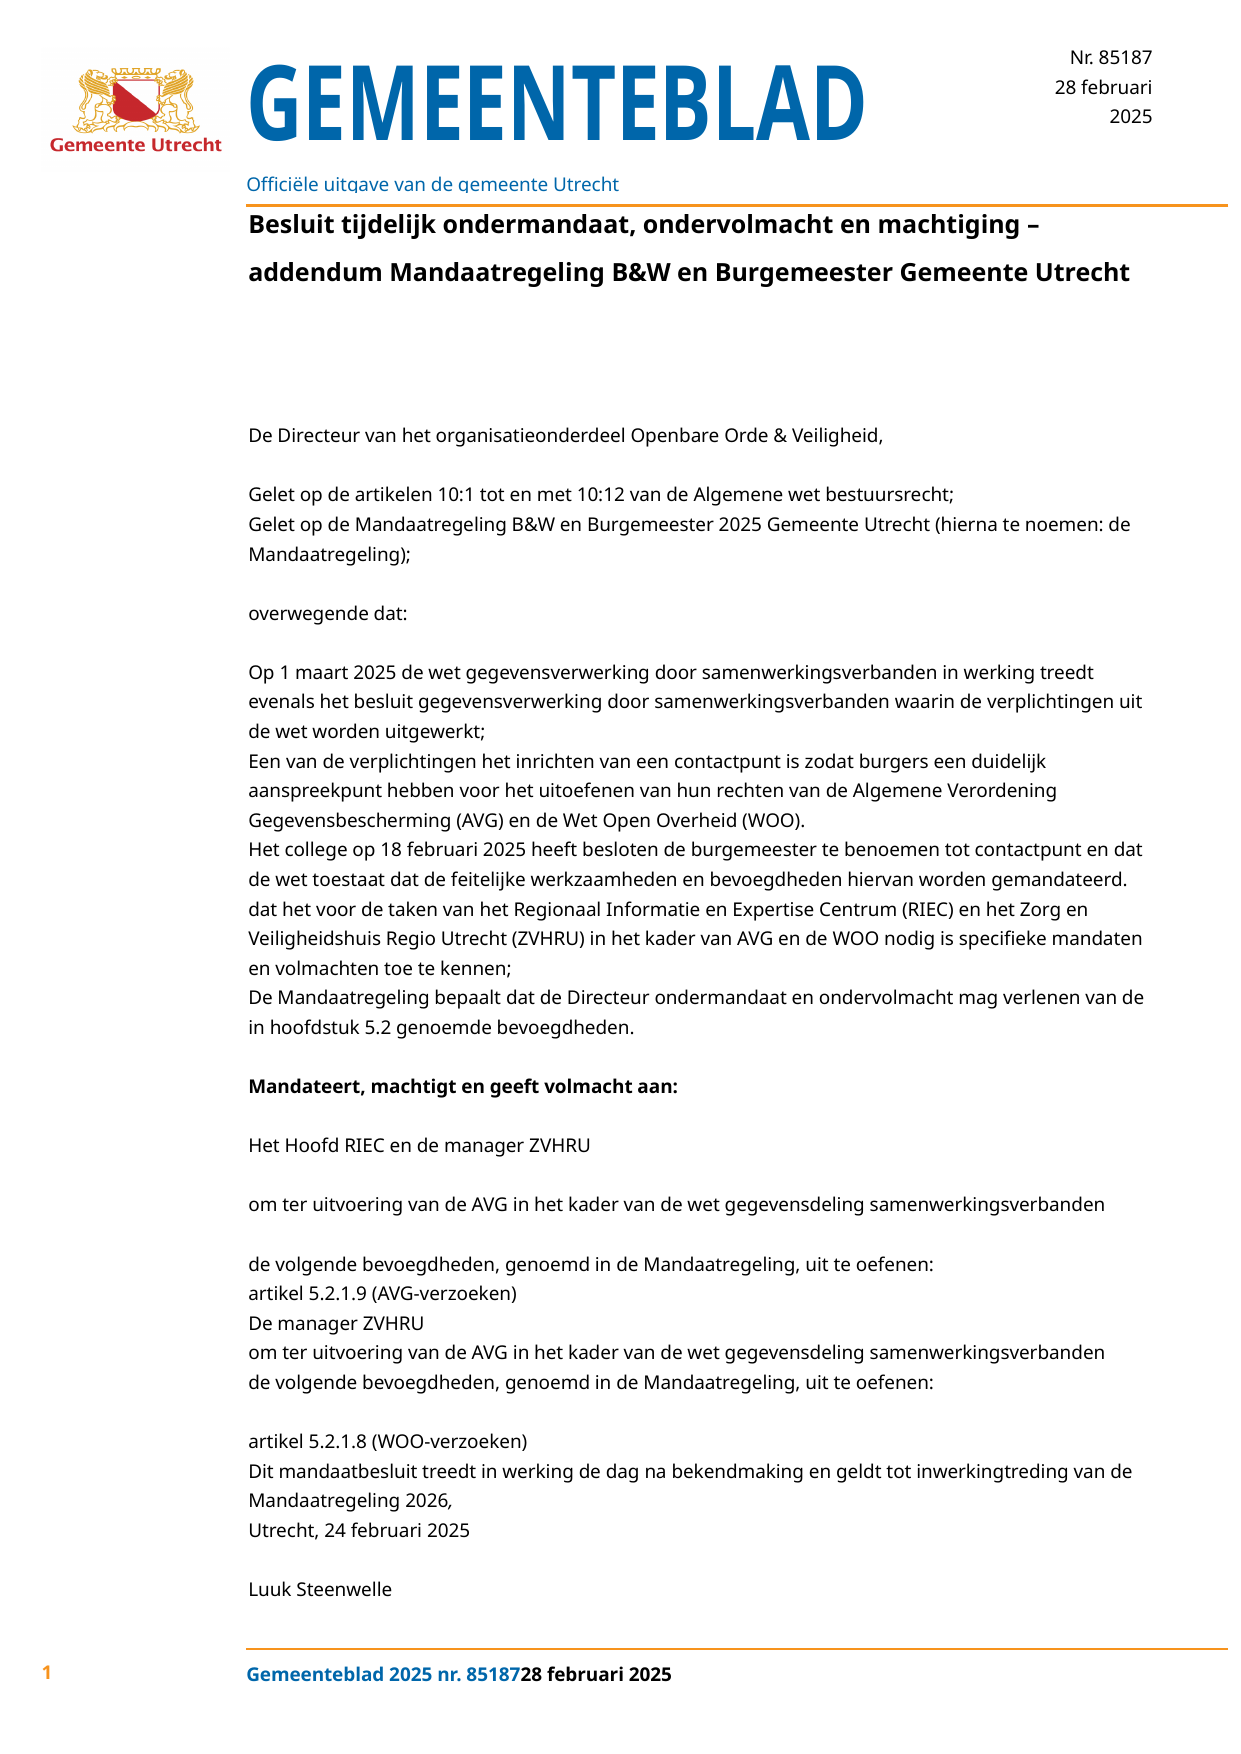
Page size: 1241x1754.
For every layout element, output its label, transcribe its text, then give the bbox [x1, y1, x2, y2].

text Utrecht, 24 februari 2025 [248, 1517, 1152, 1543]
text artikel 5.2.1.9 (AVG-verzoeken) [248, 1280, 1152, 1306]
text Het college op 18 februari 2025 heeft besloten de burgemeester te benoemen tot contactpunt en dat de wet toestaat dat de feitelijke werkzaamheden en bevoegdheden hiervan worden gemandateerd. [248, 837, 1152, 892]
text Op 1 maart 2025 de wet gegevensverwerking door samenwerkingsverbanden in werking treedt evenals het besluit gegevensverwerking door samenwerkingsverbanden waarin de verplichtingen uit de wet worden uitgewerkt; [248, 659, 1152, 744]
text De Mandaatregeling bepaalt dat de Directeur ondermandaat en ondervolmacht mag verlenen van de in hoofdstuk 5.2 genoemde bevoegdheden. [248, 984, 1152, 1040]
text Gelet op de Mandaatregeling B&W en Burgemeester 2025 Gemeente Utrecht (hierna te noemen: de Mandaatregeling); [248, 511, 1152, 567]
text dat het voor de taken van het Regionaal Informatie en Expertise Centrum (RIEC) en het Zorg en Veiligheidshuis Regio Utrecht (ZVHRU) in het kader van AVG en de WOO nodig is specifieke mandaten en volmachten toe te kennen; [248, 896, 1152, 981]
picture [41, 47, 231, 172]
text Het Hoofd RIEC en de manager ZVHRU [248, 1132, 1152, 1158]
text Luuk Steenwelle [248, 1576, 1152, 1602]
text de volgende bevoegdheden, genoemd in de Mandaatregeling, uit te oefenen: [248, 1251, 1152, 1277]
text Dit mandaatbesluit treedt in werking de dag na bekendmaking en geldt tot inwerkingtreding van de Mandaatregeling 2026, [248, 1458, 1152, 1513]
text Besluit tijdelijk ondermandaat, ondervolmacht en machtiging – addendum Mandaatregeling B&W en Burgemeester Gemeente Utrecht [248, 207, 1152, 288]
text De Directeur van het organisatieonderdeel Openbare Orde & Veiligheid, [248, 422, 1152, 448]
text om ter uitvoering van de AVG in het kader van de wet gegevensdeling samenwerkingsverbanden [248, 1192, 1152, 1217]
text Gelet op de artikelen 10:1 tot en met 10:12 van de Algemene wet bestuursrecht; [248, 482, 1152, 507]
text de volgende bevoegdheden, genoemd in de Mandaatregeling, uit te oefenen: [248, 1369, 1152, 1395]
text overwegende dat: [248, 600, 1152, 626]
text Mandateert, machtigt en geeft volmacht aan: [248, 1073, 1152, 1099]
text De manager ZVHRU [248, 1310, 1152, 1336]
text Een van de verplichtingen het inrichten van een contactpunt is zodat burgers een duidelijk aanspreekpunt hebben voor het uitoefenen van hun rechten van de Algemene Verordening Gegevensbescherming (AVG) en de Wet Open Overheid (WOO). [248, 748, 1152, 833]
text om ter uitvoering van de AVG in het kader van de wet gegevensdeling samenwerkingsverbanden [248, 1339, 1152, 1365]
text artikel 5.2.1.8 (WOO-verzoeken) [248, 1428, 1152, 1454]
